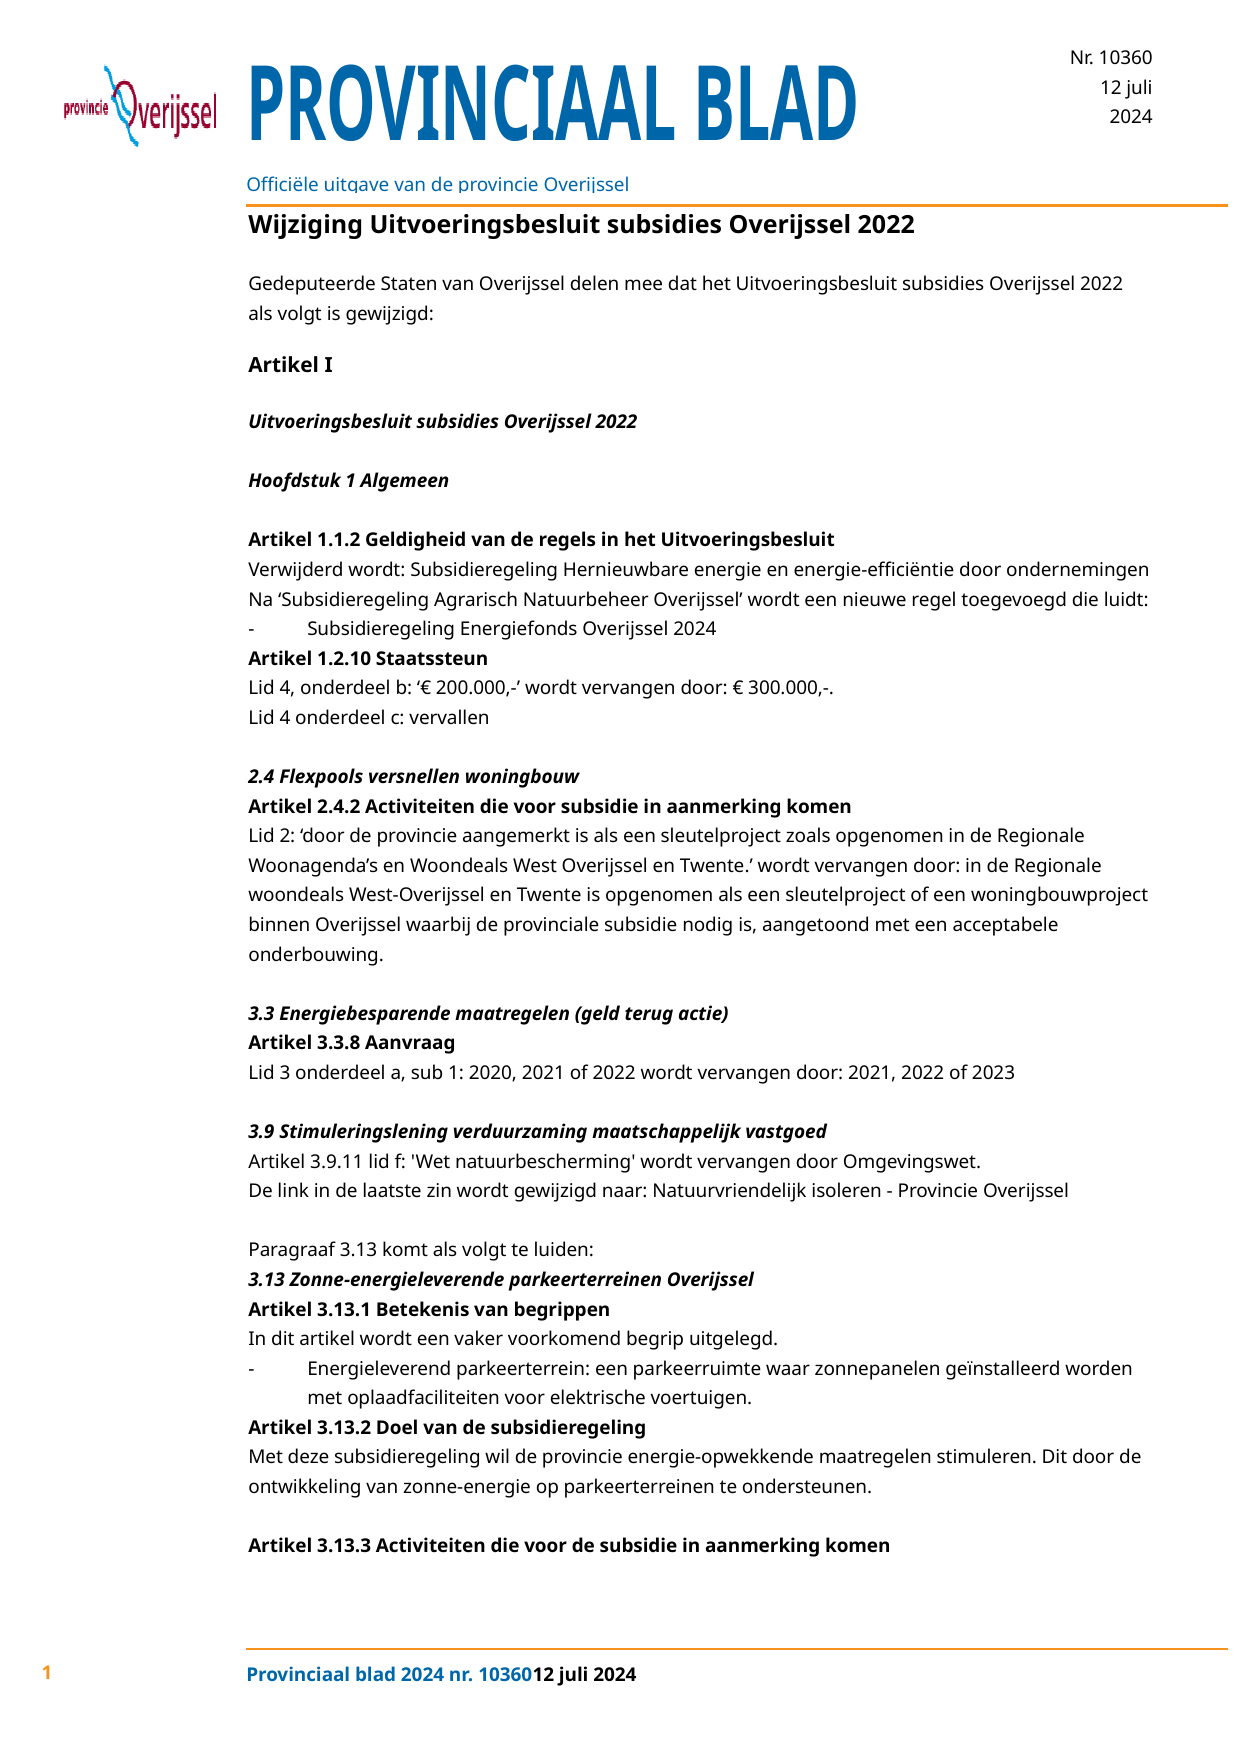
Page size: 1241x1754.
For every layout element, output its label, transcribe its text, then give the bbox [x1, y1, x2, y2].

text Gedeputeerde Staten van Overijssel delen mee dat het Uitvoeringsbesluit subsidies Overijssel 2022 als volgt is gewijzigd: [248, 270, 1152, 326]
text In dit artikel wordt een vaker voorkomend begrip uitgelegd. [248, 1325, 1152, 1351]
text Met deze subsidieregeling wil de provincie energie-opwekkende maatregelen stimuleren. Dit door de ontwikkeling van zonne-energie op parkeerterreinen te ondersteunen. [248, 1444, 1152, 1499]
text Artikel 3.13.3 Activiteiten die voor de subsidie in aanmerking komen [248, 1532, 1152, 1558]
text Paragraaf 3.13 komt als volgt te luiden: [248, 1237, 1152, 1262]
text Wijziging Uitvoeringsbesluit subsidies Overijssel 2022 [248, 207, 1152, 241]
text Lid 4, onderdeel b: ‘€ 200.000,-’ wordt vervangen door: € 300.000,-. [248, 674, 1152, 700]
text Lid 3 onderdeel a, sub 1: 2020, 2021 of 2022 wordt vervangen door: 2021, 2022 of 2023 [248, 1059, 1152, 1085]
text Lid 4 onderdeel c: vervallen [248, 704, 1152, 730]
text Lid 2: ‘door de provincie aangemerkt is als een sleutelproject zoals opgenomen in de Regionale Woonagenda’s en Woondeals West Overijssel en Twente.’ wordt vervangen door: in de Regionale woondeals West-Overijssel en Twente is opgenomen als een sleutelproject of een woningbouwproject binnen Overijssel waarbij de provinciale subsidie nodig is, aangetoond met een acceptabele onderbouwing. [248, 822, 1152, 967]
picture [41, 47, 231, 172]
text Artikel 3.3.8 Aanvraag [248, 1029, 1152, 1055]
text Hoofdstuk 1 Algemeen [248, 467, 1152, 493]
text Artikel 3.9.11 lid f: 'Wet natuurbescherming' wordt vervangen door Omgevingswet. [248, 1148, 1152, 1174]
text Artikel 1.1.2 Geldigheid van de regels in het Uitvoeringsbesluit [248, 527, 1152, 552]
text Artikel 3.13.1 Betekenis van begrippen [248, 1296, 1152, 1322]
text Artikel 1.2.10 Staatssteun [248, 645, 1152, 671]
text Artikel I [248, 350, 1152, 379]
text Na ‘Subsidieregeling Agrarisch Natuurbeheer Overijssel’ wordt een nieuwe regel toegevoegd die luidt: [248, 586, 1152, 612]
text Verwijderd wordt: Subsidieregeling Hernieuwbare energie en energie-efficiëntie door ondernemingen [248, 556, 1152, 582]
text 3.13 Zonne-energieleverende parkeerterreinen Overijssel [248, 1266, 1152, 1292]
text 3.9 Stimuleringslening verduurzaming maatschappelijk vastgoed [248, 1118, 1152, 1144]
list Energieleverend parkeerterrein: een parkeerruimte waar zonnepanelen geïnstalleerd worden met oplaadfaciliteiten voor elektrische voertuigen. [248, 1355, 1152, 1410]
text Uitvoeringsbesluit subsidies Overijssel 2022 [248, 408, 1152, 434]
text 3.3 Energiebesparende maatregelen (geld terug actie) [248, 1000, 1152, 1026]
text Artikel 3.13.2 Doel van de subsidieregeling [248, 1414, 1152, 1440]
text Artikel 2.4.2 Activiteiten die voor subsidie in aanmerking komen [248, 793, 1152, 819]
text De link in de laatste zin wordt gewijzigd naar: Natuurvriendelijk isoleren - Provincie Overijssel [248, 1177, 1152, 1203]
text 2.4 Flexpools versnellen woningbouw [248, 763, 1152, 789]
list Subsidieregeling Energiefonds Overijssel 2024 [248, 615, 1152, 641]
